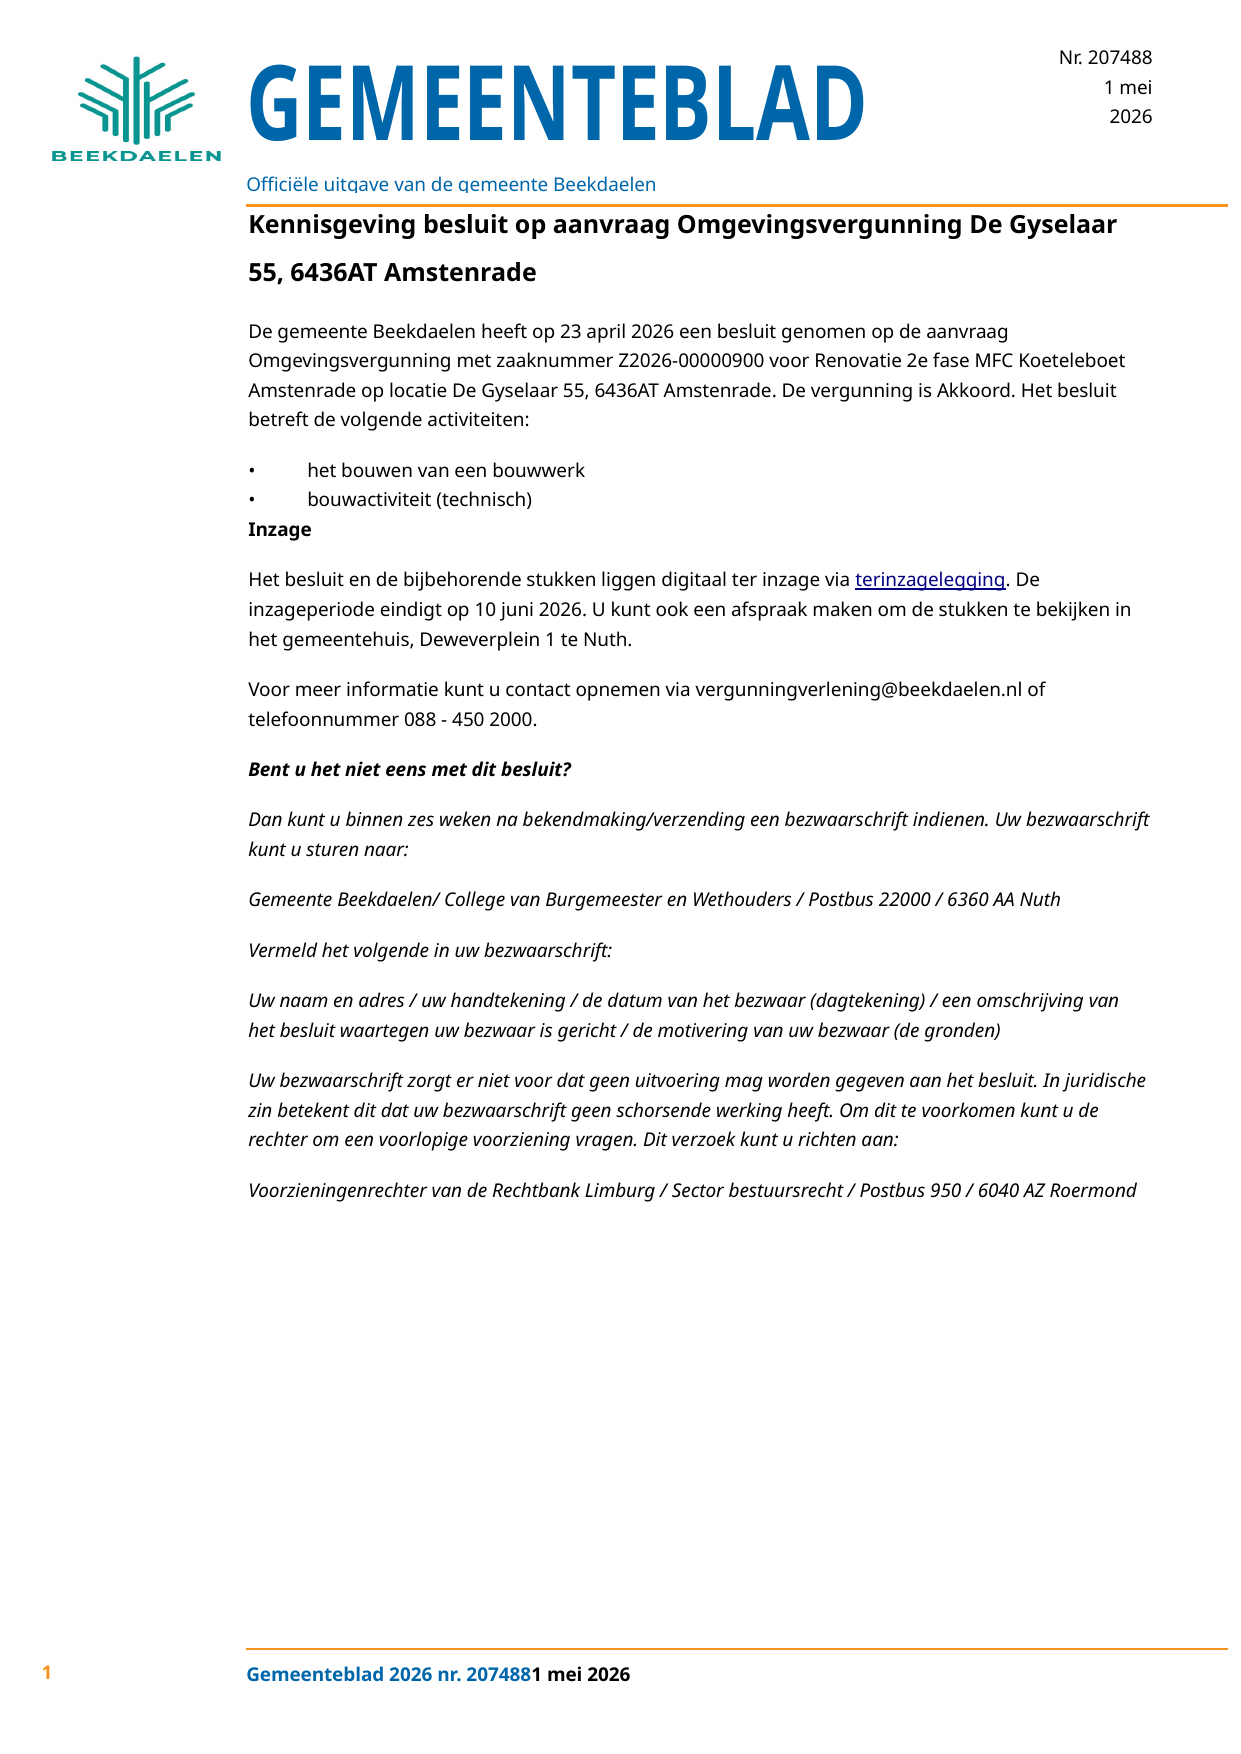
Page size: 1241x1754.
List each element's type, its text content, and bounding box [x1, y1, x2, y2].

list bouwactiviteit (technisch) [248, 487, 1152, 512]
text Inzage [248, 516, 1152, 542]
text Het besluit en de bijbehorende stukken liggen digitaal ter inzage via terinzagelegging. De inzageperiode eindigt op 10 juni 2026. U kunt ook een afspraak maken om de stukken te bekijken in het gemeentehuis, Deweverplein 1 te Nuth. [248, 567, 1152, 652]
text Bent u het niet eens met dit besluit? [248, 756, 1152, 782]
text Voor meer informatie kunt u contact opnemen via vergunningverlening@beekdaelen.nl of telefoonnummer 088 - 450 2000. [248, 676, 1152, 732]
picture [41, 47, 231, 172]
text Uw bezwaarschrift zorgt er niet voor dat geen uitvoering mag worden gegeven aan het besluit. In juridische zin betekent dit dat uw bezwaarschrift geen schorsende werking heeft. Om dit te voorkomen kunt u de rechter om een voorlopige voorziening vragen. Dit verzoek kunt u richten aan: [248, 1067, 1152, 1152]
text De gemeente Beekdaelen heeft op 23 april 2026 een besluit genomen op de aanvraag Omgevingsvergunning met zaaknummer Z2026-00000900 voor Renovatie 2e fase MFC Koeteleboet Amstenrade op locatie De Gyselaar 55, 6436AT Amstenrade. De vergunning is Akkoord. Het besluit betreft de volgende activiteiten: [248, 318, 1152, 432]
text Gemeente Beekdaelen/ College van Burgemeester en Wethouders / Postbus 22000 / 6360 AA Nuth [248, 887, 1152, 912]
text Voorzieningenrechter van de Rechtbank Limburg / Sector bestuursrecht / Postbus 950 / 6040 AZ Roermond [248, 1177, 1152, 1203]
text Kennisgeving besluit op aanvraag Omgevingsvergunning De Gyselaar 55, 6436AT Amstenrade [248, 207, 1152, 288]
text Uw naam en adres / uw handtekening / de datum van het bezwaar (dagtekening) / een omschrijving van het besluit waartegen uw bezwaar is gericht / de motivering van uw bezwaar (de gronden) [248, 987, 1152, 1043]
text Vermeld het volgende in uw bezwaarschrift: [248, 937, 1152, 963]
list het bouwen van een bouwwerk [248, 457, 1152, 483]
text Dan kunt u binnen zes weken na bekendmaking/verzending een bezwaarschrift indienen. Uw bezwaarschrift kunt u sturen naar: [248, 807, 1152, 862]
